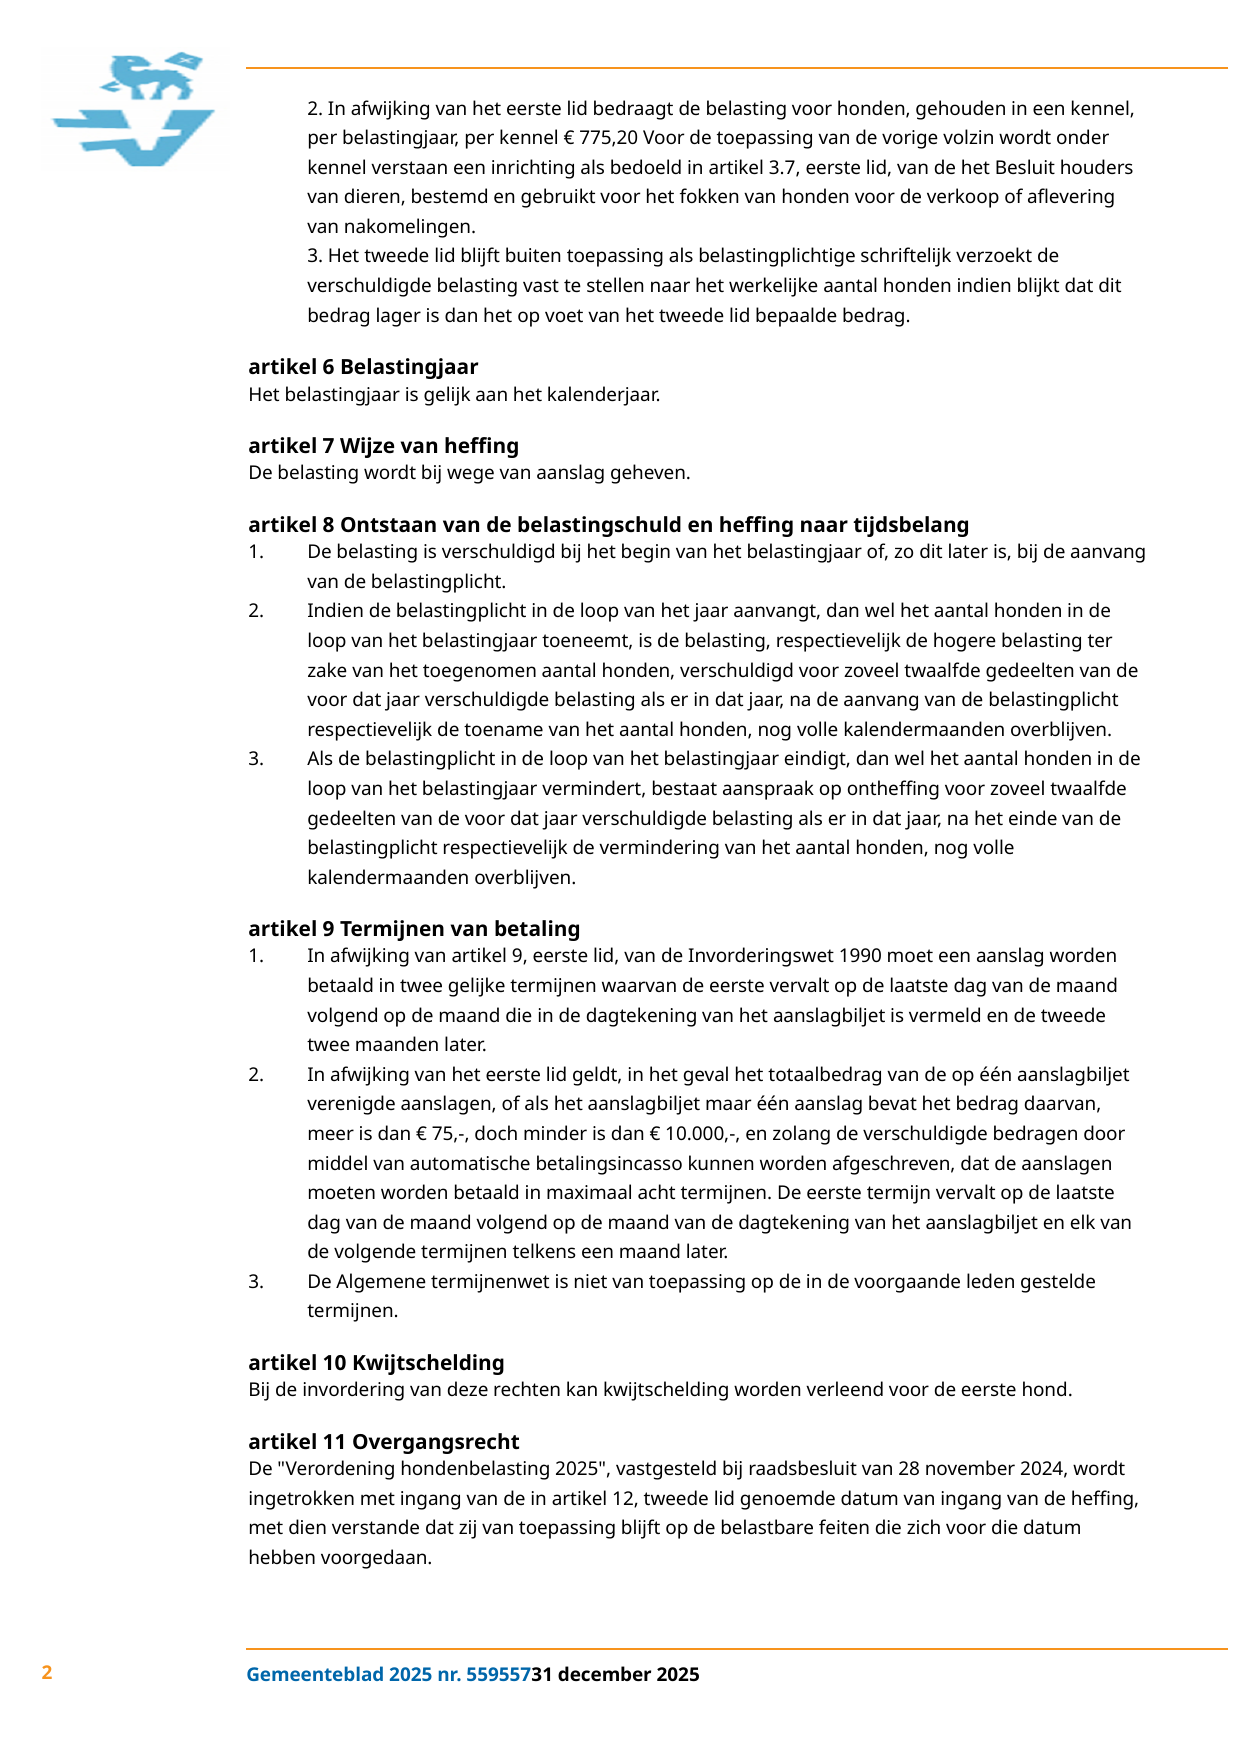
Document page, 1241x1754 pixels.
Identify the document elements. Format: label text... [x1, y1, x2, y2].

list 2. In afwijking van het eerste lid bedraagt de belasting voor honden, gehouden in een kennel, per belastingjaar, per kennel € 775,20 Voor de toepassing van de vorige volzin wordt onder kennel verstaan een inrichting als bedoeld in artikel 3.7, eerste lid, van de het Besluit houders van dieren, bestemd en gebruikt voor het fokken van honden voor de verkoop of aflevering van nakomelingen. [248, 95, 1152, 239]
text Het belastingjaar is gelijk aan het kalenderjaar. [248, 381, 1152, 406]
text De belasting wordt bij wege van aanslag geheven. [248, 459, 1152, 485]
picture [41, 47, 231, 172]
text artikel 9 Termijnen van betaling [248, 914, 1152, 943]
text artikel 11 Overgangsrecht [248, 1427, 1152, 1455]
list De belasting is verschuldigd bij het begin van het belastingjaar of, zo dit later is, bij de aanvang van de belastingplicht. [248, 538, 1152, 594]
text De "Verordening hondenbelasting 2025", vastgesteld bij raadsbesluit van 28 november 2024, wordt ingetrokken met ingang van de in artikel 12, tweede lid genoemde datum van ingang van de heffing, met dien verstande dat zij van toepassing blijft op de belastbare feiten die zich voor die datum hebben voorgedaan. [248, 1455, 1152, 1570]
list De Algemene termijnenwet is niet van toepassing op de in de voorgaande leden gestelde termijnen. [248, 1268, 1152, 1323]
list Als de belastingplicht in de loop van het belastingjaar eindigt, dan wel het aantal honden in de loop van het belastingjaar vermindert, bestaat aanspraak op ontheffing voor zoveel twaalfde gedeelten van de voor dat jaar verschuldigde belasting als er in dat jaar, na het einde van de belastingplicht respectievelijk de vermindering van het aantal honden, nog volle kalendermaanden overblijven. [248, 746, 1152, 889]
list In afwijking van het eerste lid geldt, in het geval het totaalbedrag van de op één aanslagbiljet verenigde aanslagen, of als het aanslagbiljet maar één aanslag bevat het bedrag daarvan, meer is dan € 75,-, doch minder is dan € 10.000,-, en zolang de verschuldigde bedragen door middel van automatische betalingsincasso kunnen worden afgeschreven, dat de aanslagen moeten worden betaald in maximaal acht termijnen. De eerste termijn vervalt op de laatste dag van de maand volgend op de maand van de dagtekening van het aanslagbiljet en elk van de volgende termijnen telkens een maand later. [248, 1061, 1152, 1264]
list In afwijking van artikel 9, eerste lid, van de Invorderingswet 1990 moet een aanslag worden betaald in twee gelijke termijnen waarvan de eerste vervalt op de laatste dag van de maand volgend op de maand die in de dagtekening van het aanslagbiljet is vermeld en de tweede twee maanden later. [248, 943, 1152, 1057]
text Bij de invordering van deze rechten kan kwijtschelding worden verleend voor de eerste hond. [248, 1377, 1152, 1402]
list 3. Het tweede lid blijft buiten toepassing als belastingplichtige schriftelijk verzoekt de verschuldigde belasting vast te stellen naar het werkelijke aantal honden indien blijkt dat dit bedrag lager is dan het op voet van het tweede lid bepaalde bedrag. [248, 243, 1152, 328]
text artikel 10 Kwijtschelding [248, 1348, 1152, 1377]
text artikel 7 Wijze van heffing [248, 431, 1152, 459]
text artikel 8 Ontstaan van de belastingschuld en heffing naar tijdsbelang [248, 510, 1152, 538]
text artikel 6 Belastingjaar [248, 352, 1152, 381]
list Indien de belastingplicht in de loop van het jaar aanvangt, dan wel het aantal honden in de loop van het belastingjaar toeneemt, is de belasting, respectievelijk de hogere belasting ter zake van het toegenomen aantal honden, verschuldigd voor zoveel twaalfde gedeelten van de voor dat jaar verschuldigde belasting als er in dat jaar, na de aanvang van de belastingplicht respectievelijk de toename van het aantal honden, nog volle kalendermaanden overblijven. [248, 598, 1152, 742]
